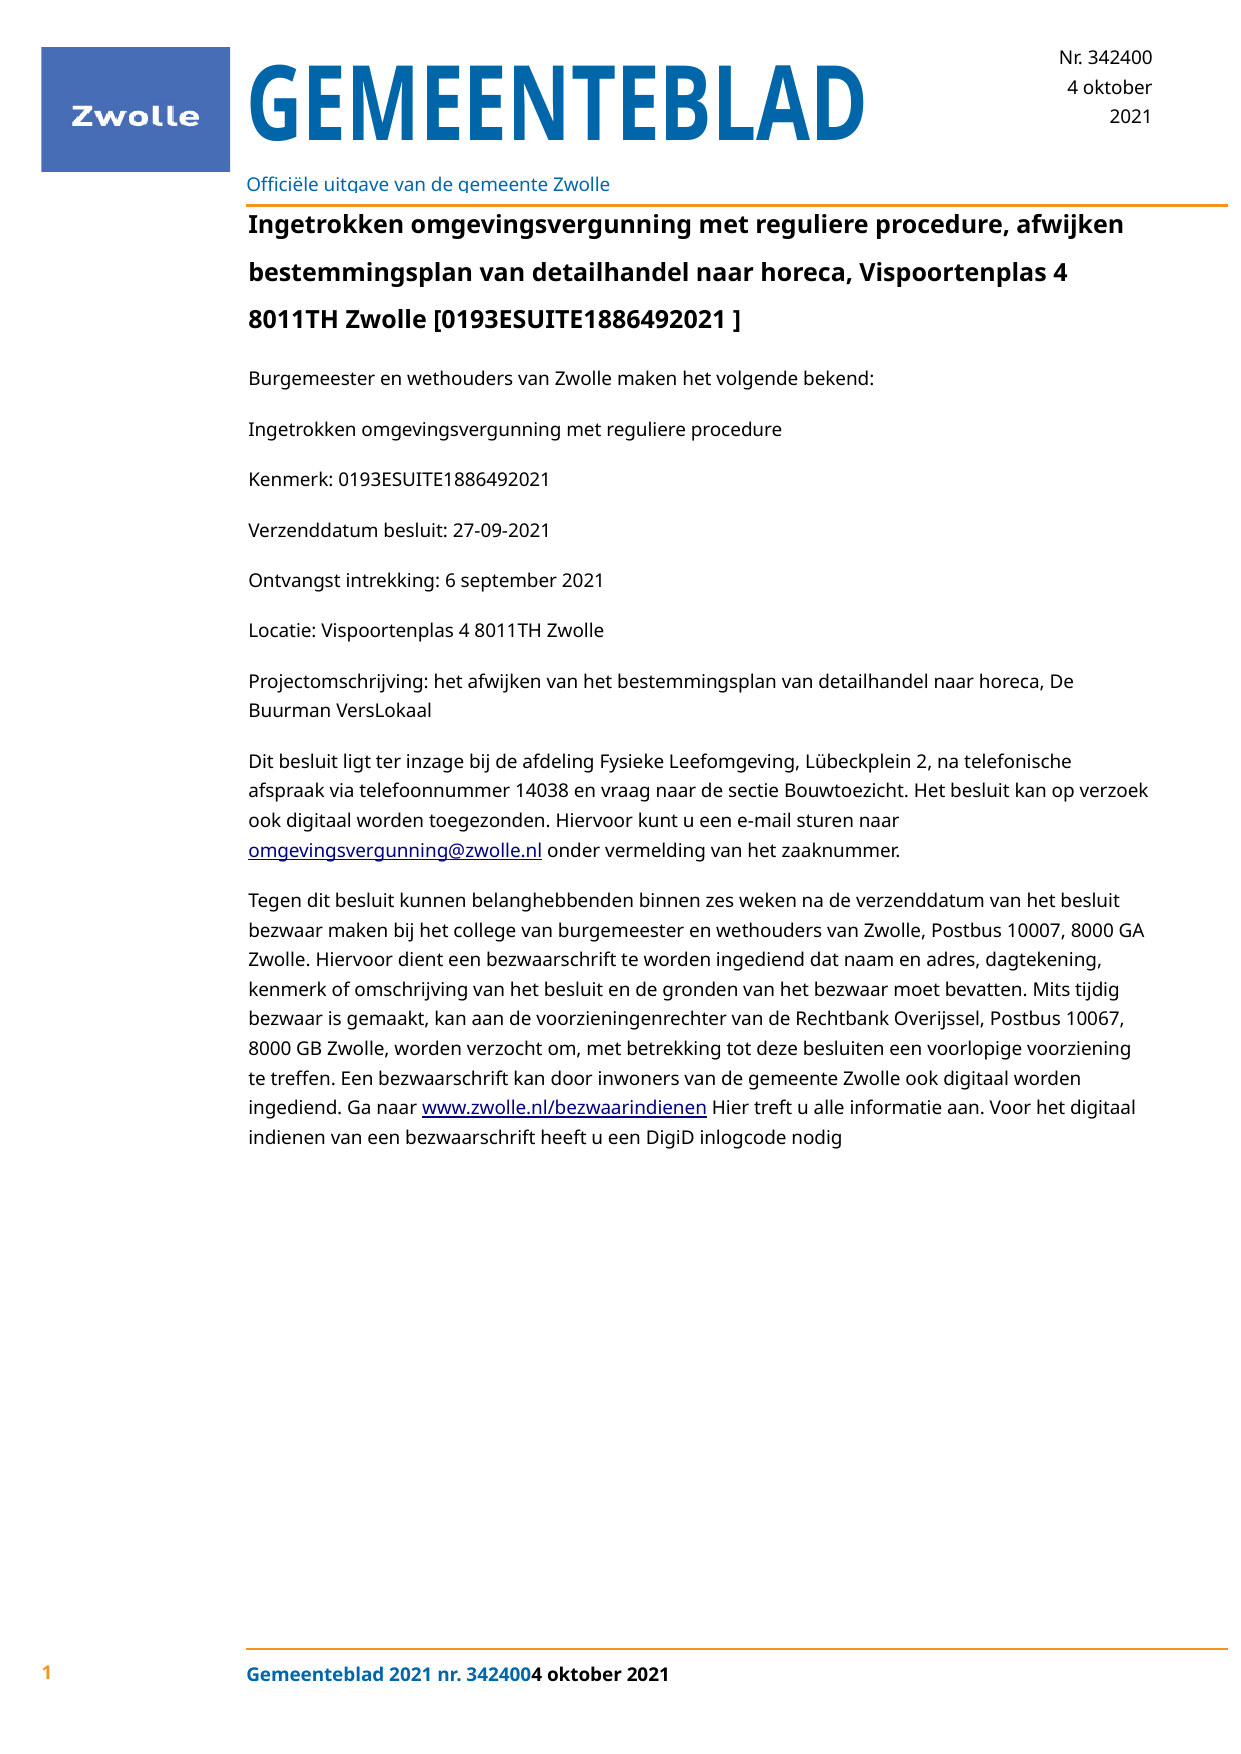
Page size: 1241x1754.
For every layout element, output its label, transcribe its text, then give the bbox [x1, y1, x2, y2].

text Verzenddatum besluit: 27-09-2021 [248, 517, 1152, 542]
text Ingetrokken omgevingsvergunning met reguliere procedure [248, 416, 1152, 442]
picture [41, 47, 231, 172]
text Projectomschrijving: het afwijken van het bestemmingsplan van detailhandel naar horeca, De Buurman VersLokaal [248, 668, 1152, 723]
text Ontvangst intrekking: 6 september 2021 [248, 567, 1152, 593]
text Dit besluit ligt ter inzage bij de afdeling Fysieke Leefomgeving, Lübeckplein 2, na telefonische afspraak via telefoonnummer 14038 en vraag naar de sectie Bouwtoezicht. Het besluit kan op verzoek ook digitaal worden toegezonden. Hiervoor kunt u een e-mail sturen naar omgevingsvergunning@zwolle.nl onder vermelding van het zaaknummer. [248, 748, 1152, 862]
text Burgemeester en wethouders van Zwolle maken het volgende bekend: [248, 366, 1152, 391]
text Locatie: Vispoortenplas 4 8011TH Zwolle [248, 618, 1152, 643]
text Kenmerk: 0193ESUITE1886492021 [248, 466, 1152, 492]
text Ingetrokken omgevingsvergunning met reguliere procedure, afwijken bestemmingsplan van detailhandel naar horeca, Vispoortenplas 4 8011TH Zwolle [0193ESUITE1886492021 ] [248, 207, 1152, 336]
text Tegen dit besluit kunnen belanghebbenden binnen zes weken na de verzenddatum van het besluit bezwaar maken bij het college van burgemeester en wethouders van Zwolle, Postbus 10007, 8000 GA Zwolle. Hiervoor dient een bezwaarschrift te worden ingediend dat naam en adres, dagtekening, kenmerk of omschrijving van het besluit en de gronden van het bezwaar moet bevatten. Mits tijdig bezwaar is gemaakt, kan aan de voorzieningenrechter van de Rechtbank Overijssel, Postbus 10067, 8000 GB Zwolle, worden verzocht om, met betrekking tot deze besluiten een voorlopige voorziening te treffen. Een bezwaarschrift kan door inwoners van de gemeente Zwolle ook digitaal worden ingediend. Ga naar www.zwolle.nl/bezwaarindienen Hier treft u alle informatie aan. Voor het digitaal indienen van een bezwaarschrift heeft u een DigiD inlogcode nodig [248, 887, 1152, 1149]
